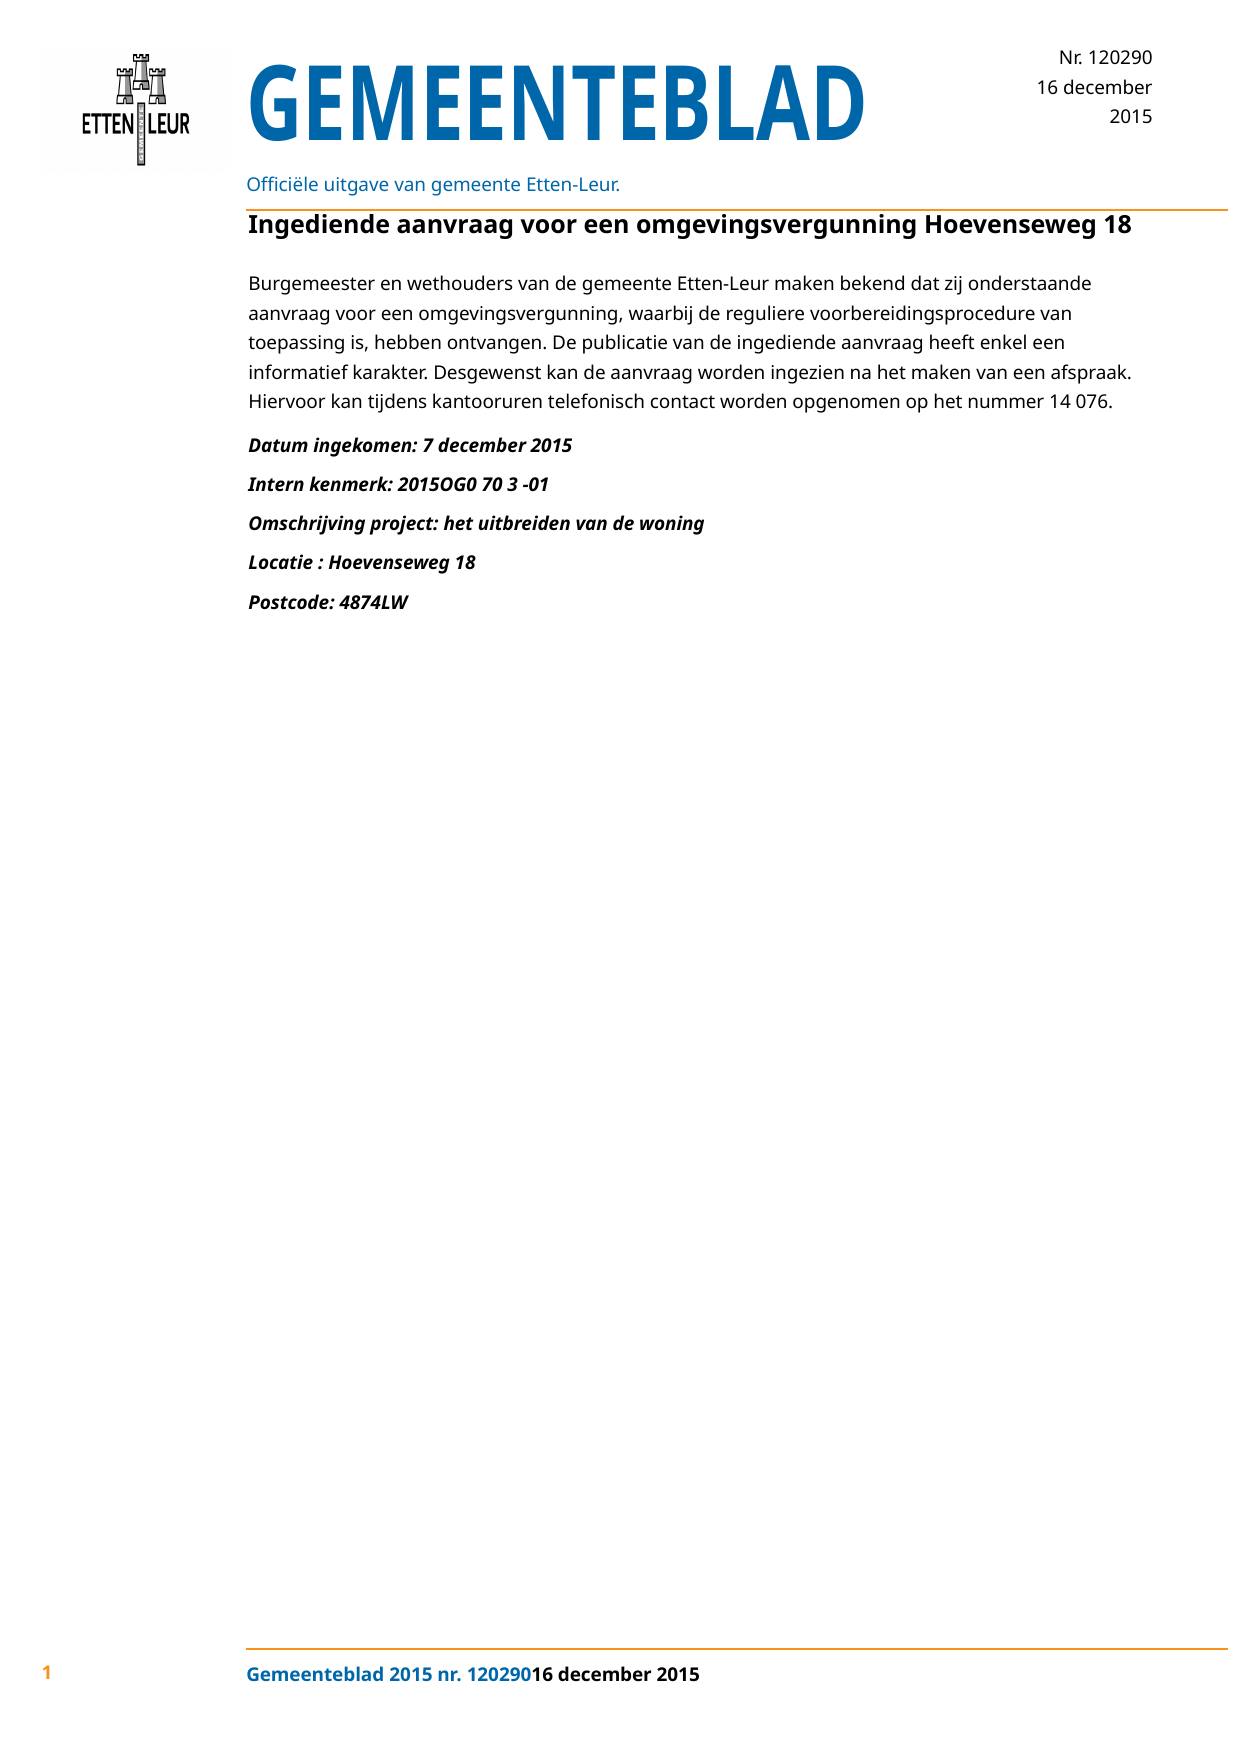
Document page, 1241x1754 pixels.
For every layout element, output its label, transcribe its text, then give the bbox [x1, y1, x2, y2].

text Locatie : Hoevenseweg 18 [248, 549, 1152, 575]
text Datum ingekomen: 7 december 2015 [248, 432, 1152, 457]
text Ingediende aanvraag voor een omgevingsvergunning Hoevenseweg 18 [248, 211, 1152, 241]
picture [41, 47, 231, 172]
text Burgemeester en wethouders van de gemeente Etten-Leur maken bekend dat zij onderstaande aanvraag voor een omgevingsvergunning, waarbij de reguliere voorbereidingsprocedure van toepassing is, hebben ontvangen. De publicatie van de ingediende aanvraag heeft enkel een informatief karakter. Desgewenst kan de aanvraag worden ingezien na het maken van een afspraak. Hiervoor kan tijdens kantooruren telefonisch contact worden opgenomen op het nummer 14 076. [248, 270, 1152, 414]
text Omschrijving project: het uitbreiden van de woning [248, 510, 1152, 536]
text Intern kenmerk: 2015OG0 70 3 -01 [248, 471, 1152, 497]
text Postcode: 4874LW [248, 589, 1152, 614]
